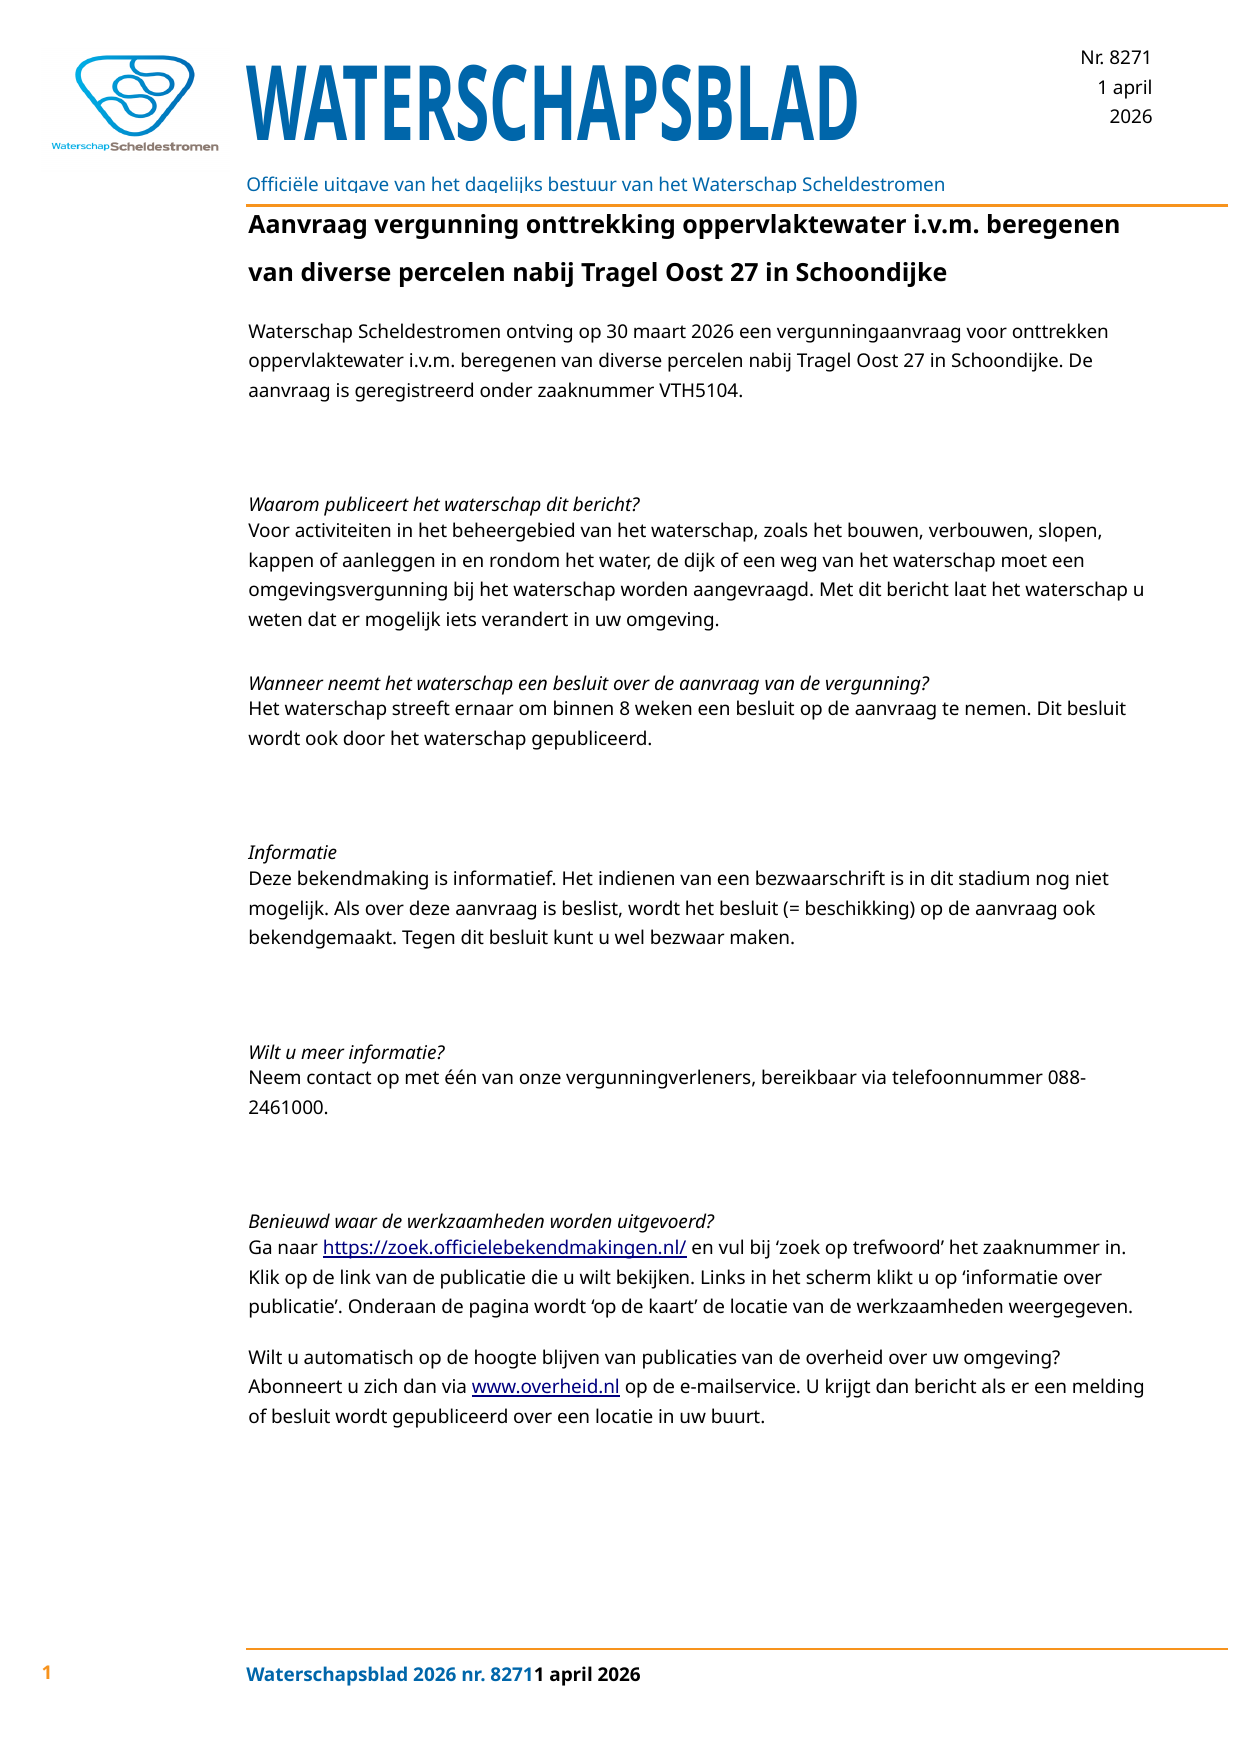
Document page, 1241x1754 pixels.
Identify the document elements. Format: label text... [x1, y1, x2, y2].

text Wilt u meer informatie? [248, 1039, 1152, 1064]
text Voor activiteiten in het beheergebied van het waterschap, zoals het bouwen, verbouwen, slopen, kappen of aanleggen in en rondom het water, de dijk of een weg van het waterschap moet een omgevingsvergunning bij het waterschap worden aangevraagd. Met dit bericht laat het waterschap u weten dat er mogelijk iets verandert in uw omgeving. [248, 517, 1152, 632]
text Aanvraag vergunning onttrekking oppervlaktewater i.v.m. beregenen van diverse percelen nabij Tragel Oost 27 in Schoondijke [248, 207, 1152, 288]
text Deze bekendmaking is informatief. Het indienen van een bezwaarschrift is in dit stadium nog niet mogelijk. Als over deze aanvraag is beslist, wordt het besluit (= beschikking) op de aanvraag ook bekendgemaakt. Tegen dit besluit kunt u wel bezwaar maken. [248, 865, 1152, 950]
text Informatie [248, 839, 1152, 865]
text Waarom publiceert het waterschap dit bericht? [248, 491, 1152, 517]
text Ga naar https://zoek.officielebekendmakingen.nl/ en vul bij ‘zoek op trefwoord’ het zaaknummer in. Klik op de link van de publicatie die u wilt bekijken. Links in het scherm klikt u op ‘informatie over publicatie’. Onderaan de pagina wordt ‘op de kaart’ de locatie van de werkzaamheden weergegeven. [248, 1234, 1152, 1319]
text Waterschap Scheldestromen ontving op 30 maart 2026 een vergunningaanvraag voor onttrekken oppervlaktewater i.v.m. beregenen van diverse percelen nabij Tragel Oost 27 in Schoondijke. De aanvraag is geregistreerd onder zaaknummer VTH5104. [248, 318, 1152, 403]
text Wanneer neemt het waterschap een besluit over de aanvraag van de vergunning? [248, 670, 1152, 696]
picture [41, 47, 231, 172]
text Het waterschap streeft ernaar om binnen 8 weken een besluit op de aanvraag te nemen. Dit besluit wordt ook door het waterschap gepubliceerd. [248, 696, 1152, 751]
text Wilt u automatisch op de hoogte blijven van publicaties van de overheid over uw omgeving? Abonneert u zich dan via www.overheid.nl op de e-mailservice. U krijgt dan bericht als er een melding of besluit wordt gepubliceerd over een locatie in uw buurt. [248, 1344, 1152, 1429]
text Neem contact op met één van onze vergunningverleners, bereikbaar via telefoonnummer 088-2461000. [248, 1064, 1152, 1120]
text Benieuwd waar de werkzaamheden worden uitgevoerd? [248, 1208, 1152, 1234]
